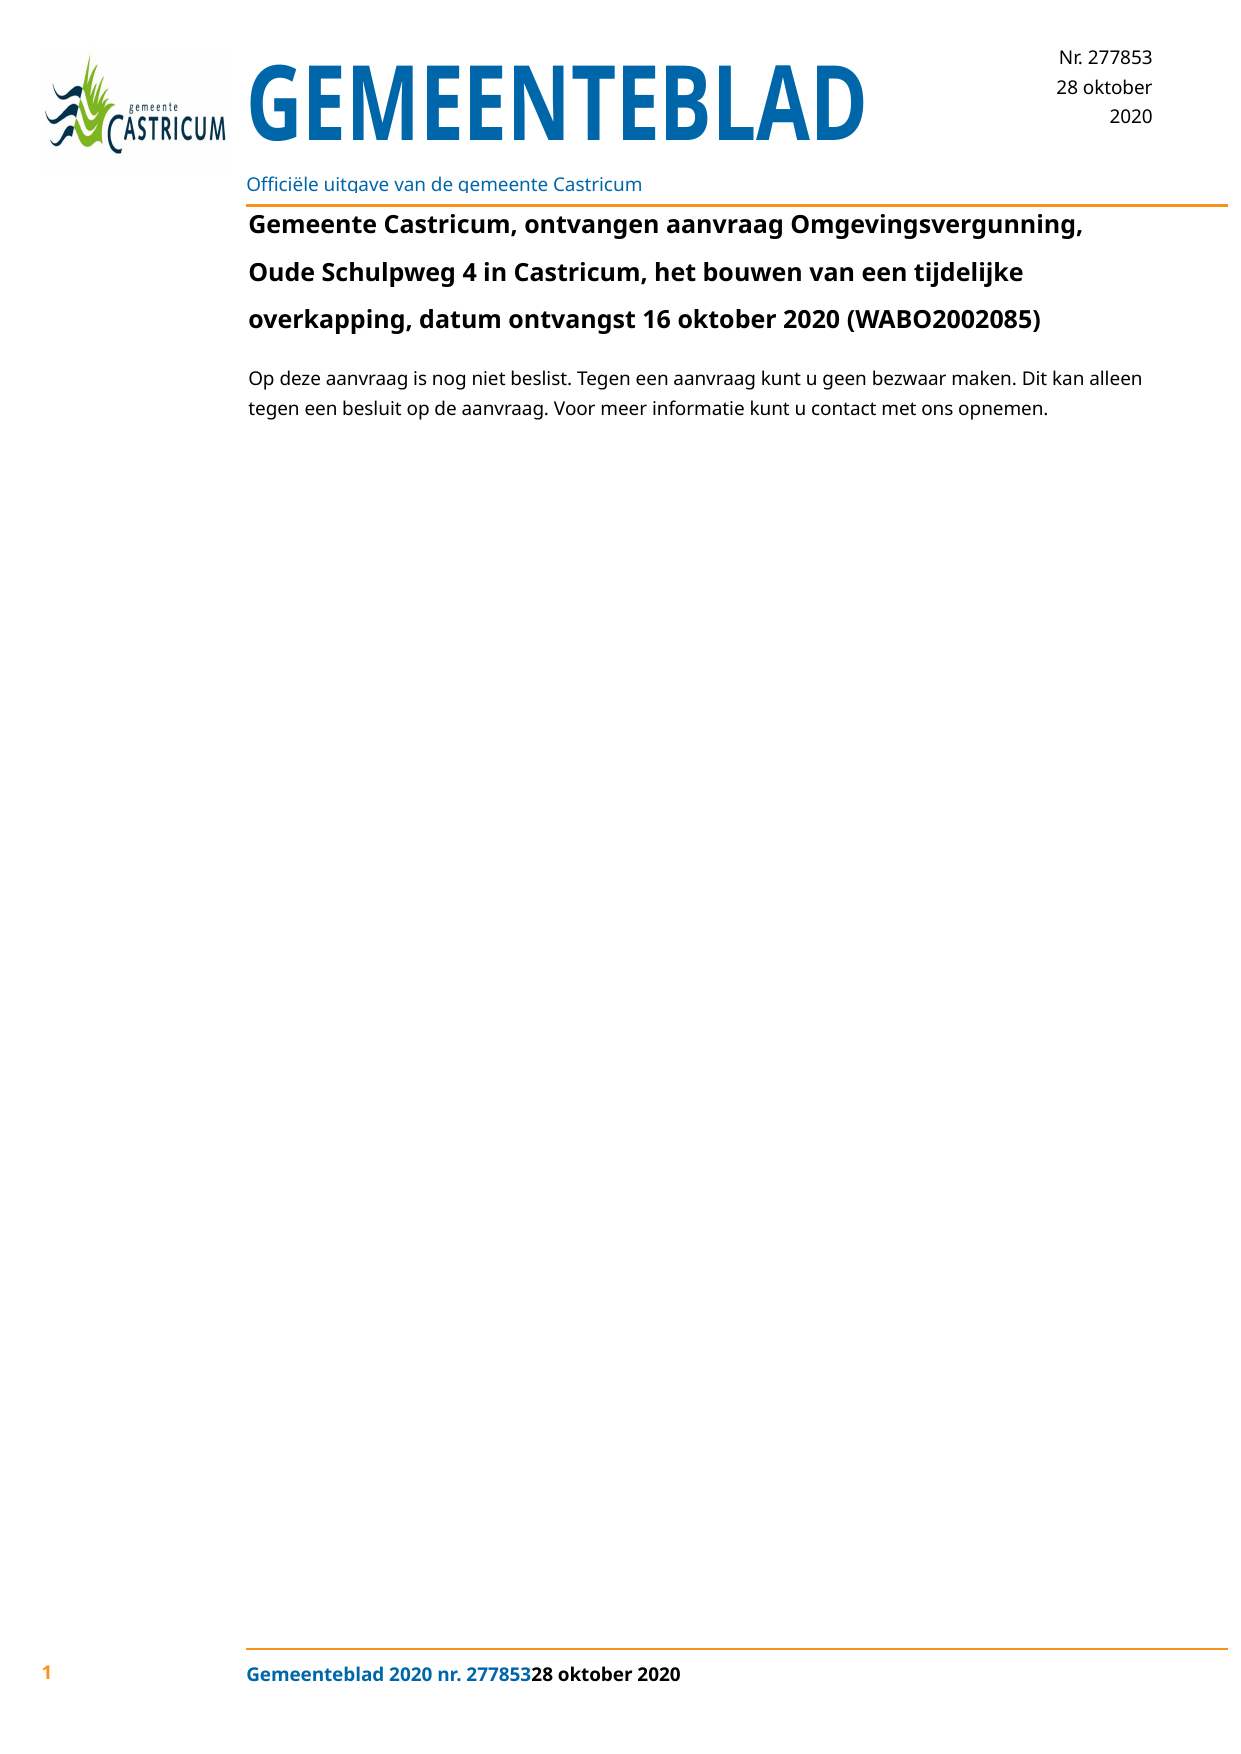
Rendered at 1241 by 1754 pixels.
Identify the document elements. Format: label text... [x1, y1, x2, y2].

picture [41, 47, 231, 172]
text Gemeente Castricum, ontvangen aanvraag Omgevingsvergunning, Oude Schulpweg 4 in Castricum, het bouwen van een tijdelijke overkapping, datum ontvangst 16 oktober 2020 (WABO2002085) [248, 207, 1152, 336]
text Op deze aanvraag is nog niet beslist. Tegen een aanvraag kunt u geen bezwaar maken. Dit kan alleen tegen een besluit op de aanvraag. Voor meer informatie kunt u contact met ons opnemen. [248, 366, 1152, 421]
